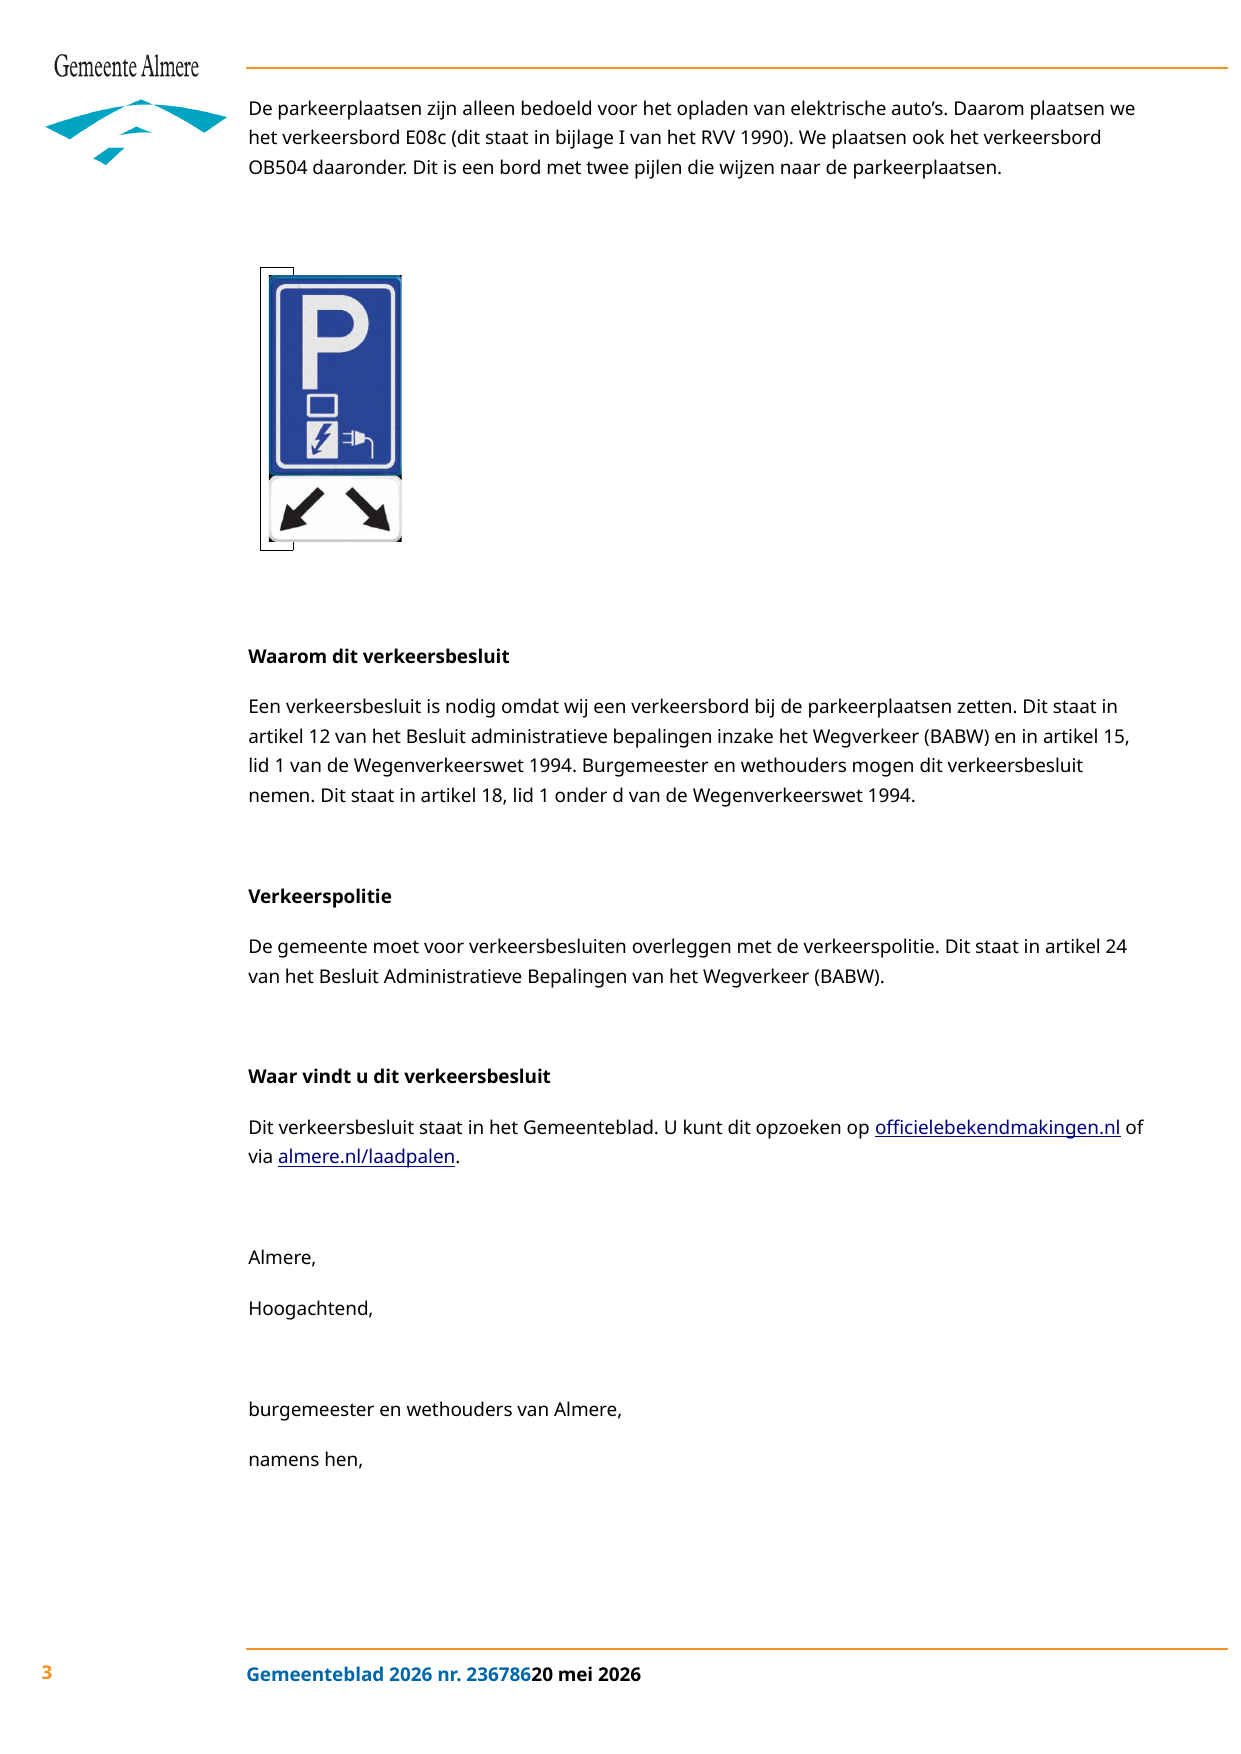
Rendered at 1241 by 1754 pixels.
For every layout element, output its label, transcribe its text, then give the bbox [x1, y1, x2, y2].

text Waar vindt u dit verkeersbesluit [248, 1064, 1152, 1089]
text Waarom dit verkeersbesluit [248, 643, 1152, 669]
text Hoogachtend, [248, 1295, 1152, 1321]
text namens hen, [248, 1446, 1152, 1472]
text De gemeente moet voor verkeersbesluiten overleggen met de verkeerspolitie. Dit staat in artikel 24 van het Besluit Administratieve Bepalingen van het Wegverkeer (BABW). [248, 933, 1152, 989]
text Almere, [248, 1244, 1152, 1270]
picture [41, 47, 231, 172]
picture [268, 275, 402, 542]
text Verkeerspolitie [248, 883, 1152, 909]
text Dit verkeersbesluit staat in het Gemeenteblad. U kunt dit opzoeken op officielebekendmakingen.nl of via almere.nl/laadpalen. [248, 1114, 1152, 1169]
text burgemeester en wethouders van Almere, [248, 1396, 1152, 1422]
text Een verkeersbesluit is nodig omdat wij een verkeersbord bij de parkeerplaatsen zetten. Dit staat in artikel 12 van het Besluit administratieve bepalingen inzake het Wegverkeer (BABW) en in artikel 15, lid 1 van de Wegenverkeerswet 1994. Burgemeester en wethouders mogen dit verkeersbesluit nemen. Dit staat in artikel 18, lid 1 onder d van de Wegenverkeerswet 1994. [248, 693, 1152, 808]
text De parkeerplaatsen zijn alleen bedoeld voor het opladen van elektrische auto’s. Daarom plaatsen we het verkeersbord E08c (dit staat in bijlage I van het RVV 1990). We plaatsen ook het verkeersbord OB504 daaronder. Dit is een bord met twee pijlen die wijzen naar de parkeerplaatsen. [248, 95, 1152, 180]
